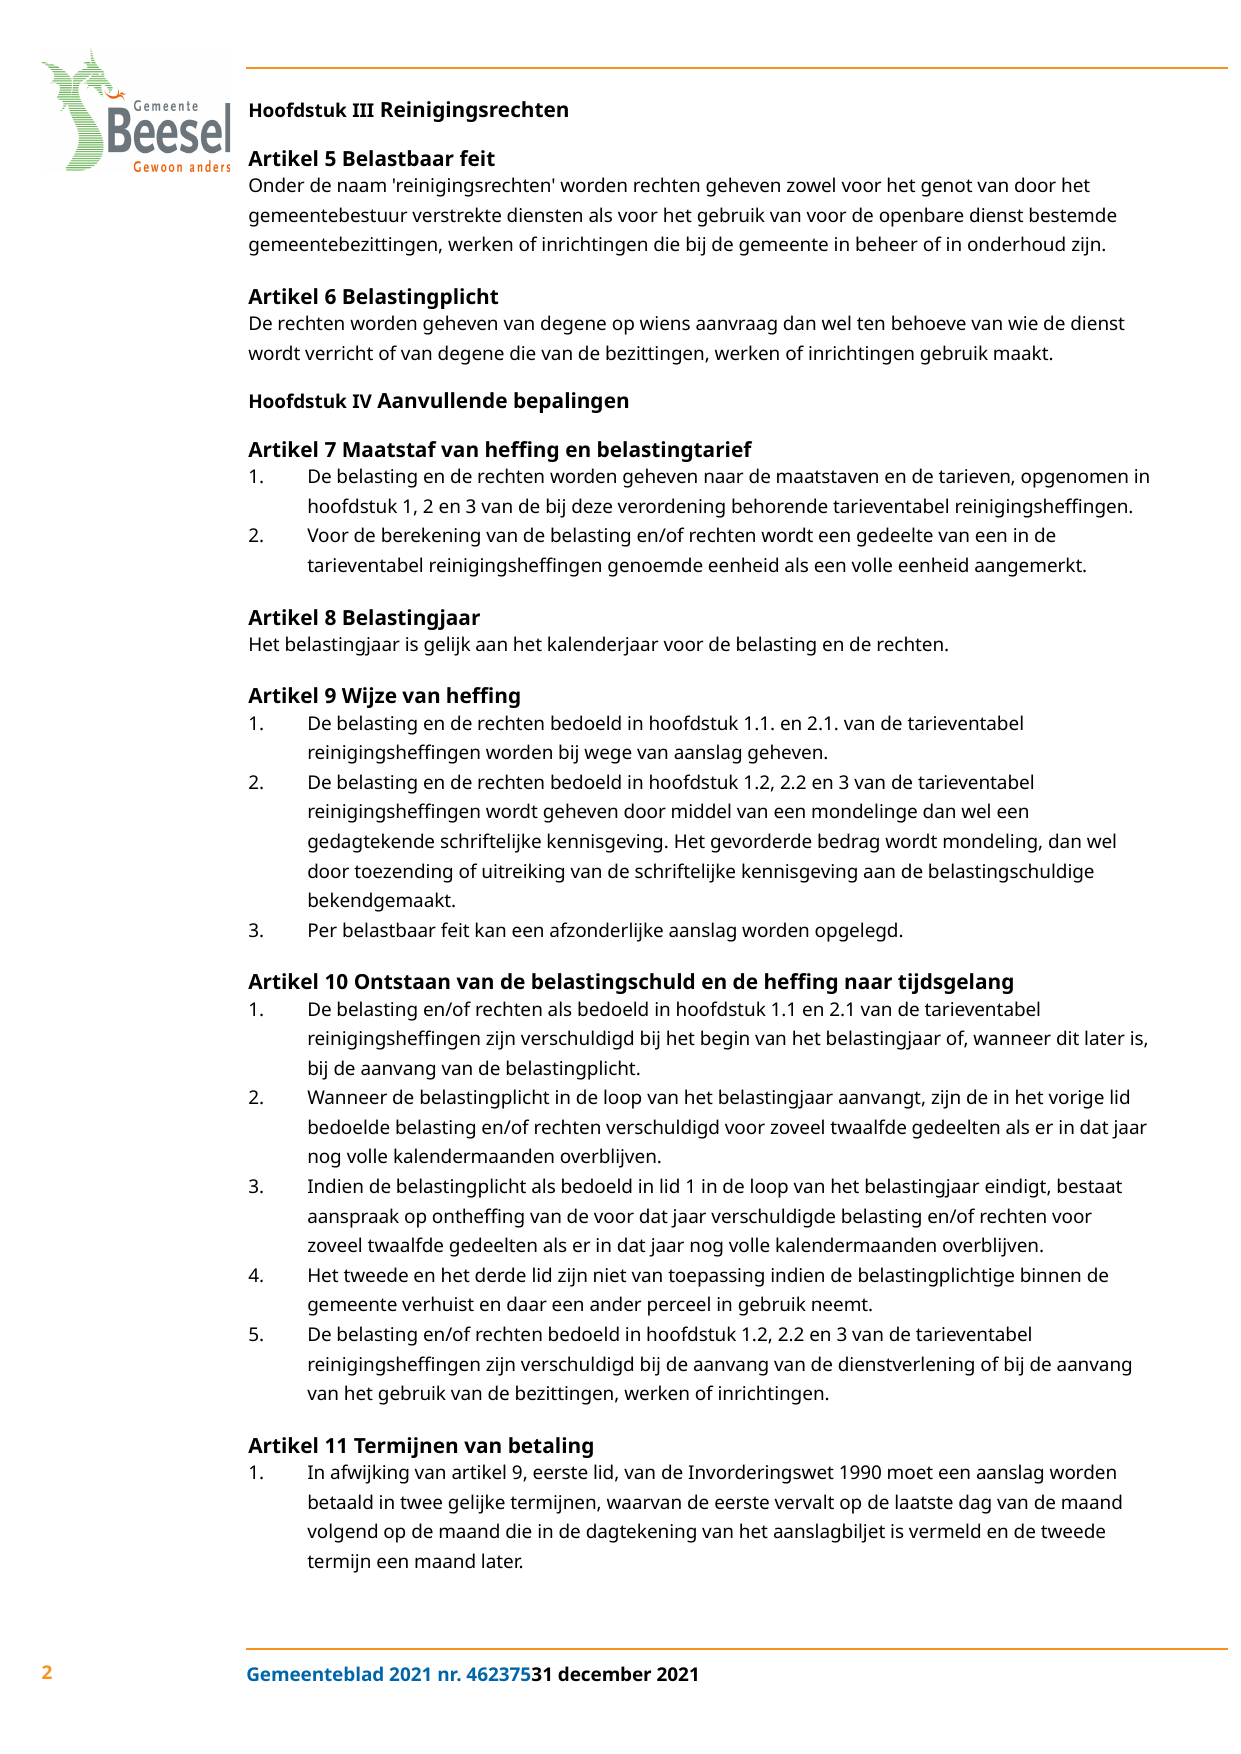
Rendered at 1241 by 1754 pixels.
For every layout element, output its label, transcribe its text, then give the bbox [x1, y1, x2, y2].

list De belasting en de rechten worden geheven naar de maatstaven en de tarieven, opgenomen in hoofdstuk 1, 2 en 3 van de bij deze verordening behorende tarieventabel reinigingsheffingen. [248, 463, 1152, 519]
text Hoofdstuk III Reinigingsrechten [248, 95, 1152, 123]
list De belasting en de rechten bedoeld in hoofdstuk 1.1. en 2.1. van de tarieventabel reinigingsheffingen worden bij wege van aanslag geheven. [248, 710, 1152, 765]
text De rechten worden geheven van degene op wiens aanvraag dan wel ten behoeve van wie de dienst wordt verricht of van degene die van de bezittingen, werken of inrichtingen gebruik maakt. [248, 311, 1152, 366]
picture [41, 47, 231, 172]
list Voor de berekening van de belasting en/of rechten wordt een gedeelte van een in de tarieventabel reinigingsheffingen genoemde eenheid als een volle eenheid aangemerkt. [248, 523, 1152, 578]
list Het tweede en het derde lid zijn niet van toepassing indien de belastingplichtige binnen de gemeente verhuist en daar een ander perceel in gebruik neemt. [248, 1262, 1152, 1317]
text Artikel 10 Ontstaan van de belastingschuld en de heffing naar tijdsgelang [248, 967, 1152, 996]
text Hoofdstuk IV Aanvullende bepalingen [248, 386, 1152, 414]
text Artikel 8 Belastingjaar [248, 603, 1152, 631]
list De belasting en/of rechten bedoeld in hoofdstuk 1.2, 2.2 en 3 van de tarieventabel reinigingsheffingen zijn verschuldigd bij de aanvang van de dienstverlening of bij de aanvang van het gebruik van de bezittingen, werken of inrichtingen. [248, 1321, 1152, 1406]
list In afwijking van artikel 9, eerste lid, van de Invorderingswet 1990 moet een aanslag worden betaald in twee gelijke termijnen, waarvan de eerste vervalt op de laatste dag van de maand volgend op de maand die in de dagtekening van het aanslagbiljet is vermeld en de tweede termijn een maand later. [248, 1459, 1152, 1574]
list De belasting en de rechten bedoeld in hoofdstuk 1.2, 2.2 en 3 van de tarieventabel reinigingsheffingen wordt geheven door middel van een mondelinge dan wel een gedagtekende schriftelijke kennisgeving. Het gevorderde bedrag wordt mondeling, dan wel door toezending of uitreiking van de schriftelijke kennisgeving aan de belastingschuldige bekendgemaakt. [248, 769, 1152, 913]
text Onder de naam 'reinigingsrechten' worden rechten geheven zowel voor het genot van door het gemeentebestuur verstrekte diensten als voor het gebruik van voor de openbare dienst bestemde gemeentebezittingen, werken of inrichtingen die bij de gemeente in beheer of in onderhoud zijn. [248, 172, 1152, 257]
text Artikel 6 Belastingplicht [248, 282, 1152, 311]
text Artikel 9 Wijze van heffing [248, 681, 1152, 710]
list Wanneer de belastingplicht in de loop van het belastingjaar aanvangt, zijn de in het vorige lid bedoelde belasting en/of rechten verschuldigd voor zoveel twaalfde gedeelten als er in dat jaar nog volle kalendermaanden overblijven. [248, 1084, 1152, 1169]
text Artikel 7 Maatstaf van heffing en belastingtarief [248, 435, 1152, 463]
list Indien de belastingplicht als bedoeld in lid 1 in de loop van het belastingjaar eindigt, bestaat aanspraak op ontheffing van de voor dat jaar verschuldigde belasting en/of rechten voor zoveel twaalfde gedeelten als er in dat jaar nog volle kalendermaanden overblijven. [248, 1173, 1152, 1258]
list Per belastbaar feit kan een afzonderlijke aanslag worden opgelegd. [248, 917, 1152, 943]
text Artikel 11 Termijnen van betaling [248, 1431, 1152, 1459]
text Het belastingjaar is gelijk aan het kalenderjaar voor de belasting en de rechten. [248, 631, 1152, 657]
list De belasting en/of rechten als bedoeld in hoofdstuk 1.1 en 2.1 van de tarieventabel reinigingsheffingen zijn verschuldigd bij het begin van het belastingjaar of, wanneer dit later is, bij de aanvang van de belastingplicht. [248, 996, 1152, 1081]
text Artikel 5 Belastbaar feit [248, 144, 1152, 172]
